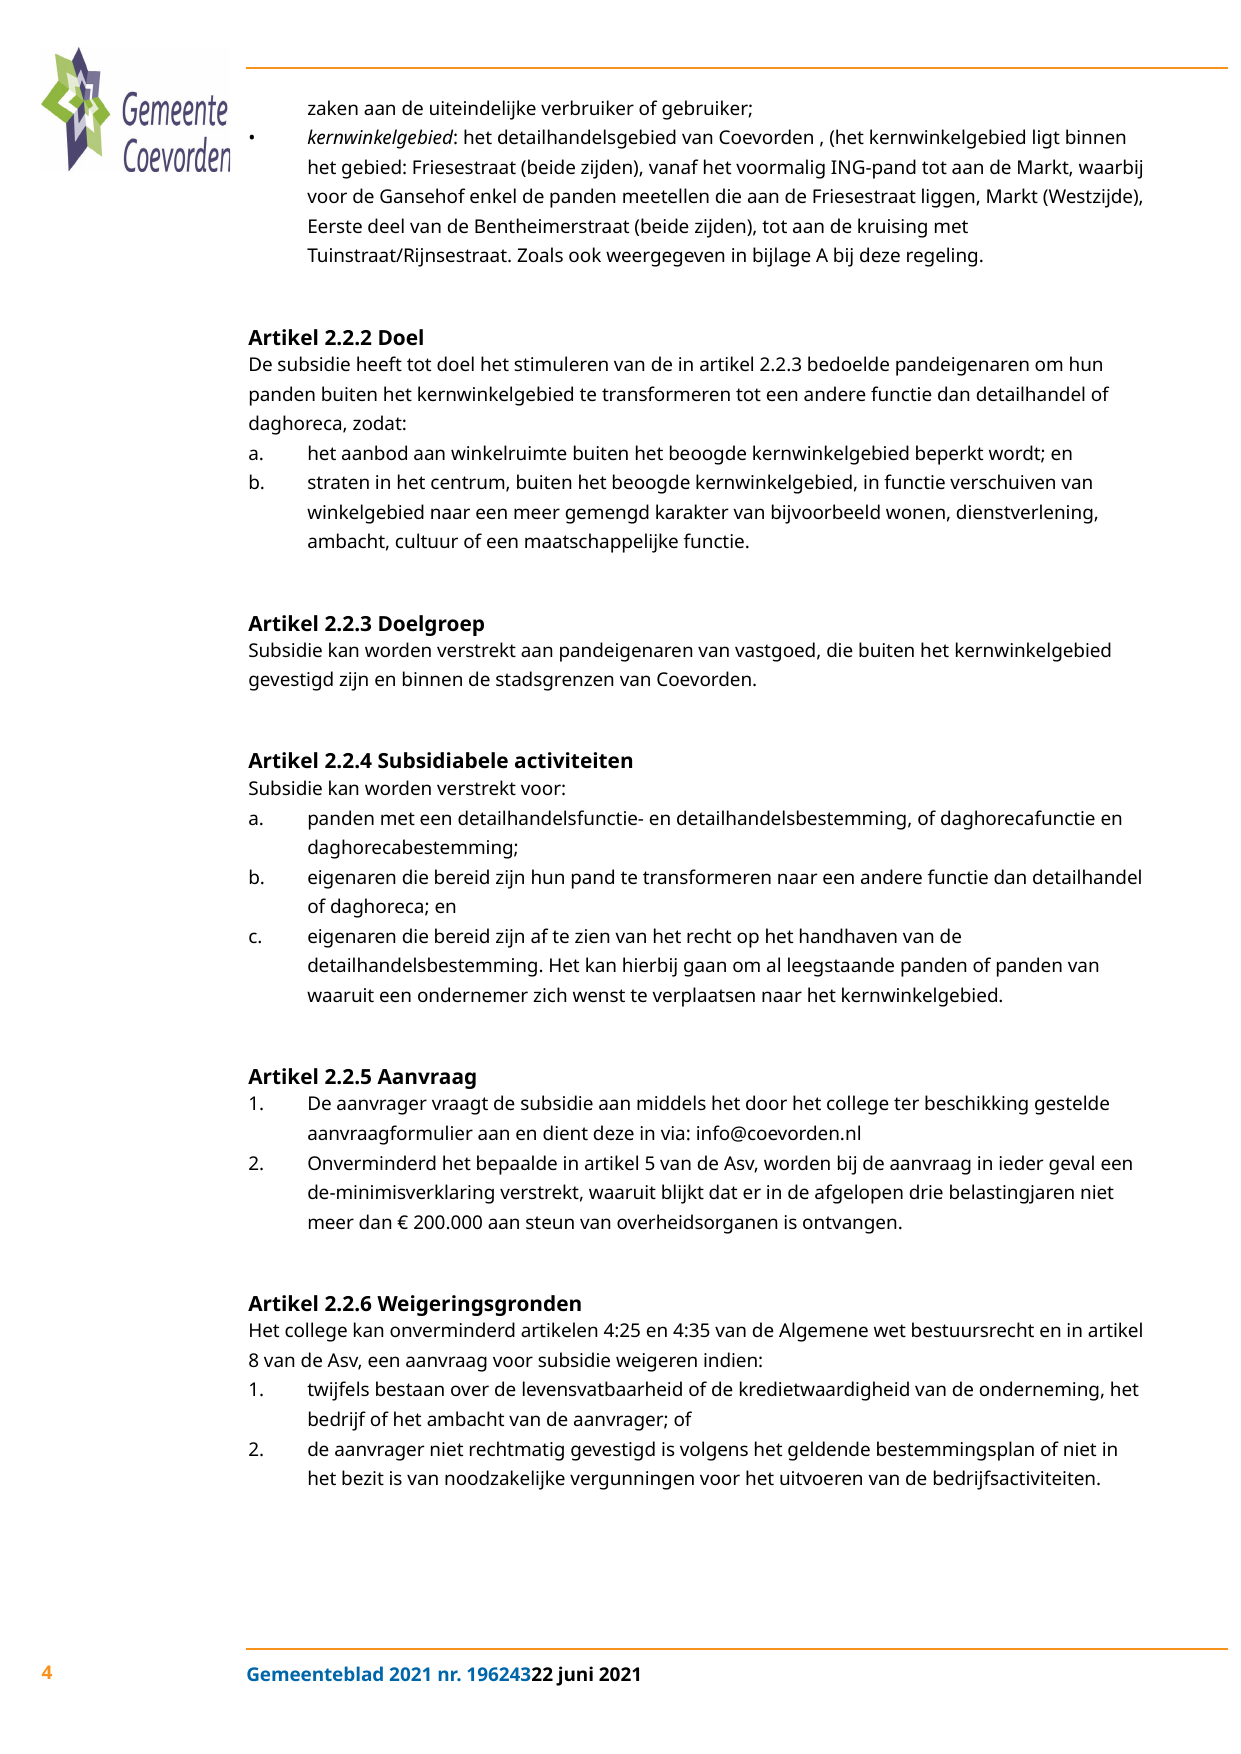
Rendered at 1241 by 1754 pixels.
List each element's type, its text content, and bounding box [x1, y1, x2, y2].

text Artikel 2.2.3 Doelgroep [248, 609, 1152, 637]
list twijfels bestaan over de levensvatbaarheid of de kredietwaardigheid van de onderneming, het bedrijf of het ambacht van de aanvrager; of [248, 1377, 1152, 1432]
list kernwinkelgebied: het detailhandelsgebied van Coevorden , (het kernwinkelgebied ligt binnen het gebied: Friesestraat (beide zijden), vanaf het voormalig ING-pand tot aan de Markt, waarbij voor de Gansehof enkel de panden meetellen die aan de Friesestraat liggen, Markt (Westzijde), Eerste deel van de Bentheimerstraat (beide zijden), tot aan de kruising met Tuinstraat/Rijnsestraat. Zoals ook weergegeven in bijlage A bij deze regeling. [248, 124, 1152, 268]
list straten in het centrum, buiten het beoogde kernwinkelgebied, in functie verschuiven van winkelgebied naar een meer gemengd karakter van bijvoorbeeld wonen, dienstverlening, ambacht, cultuur of een maatschappelijke functie. [248, 469, 1152, 554]
list Onverminderd het bepaalde in artikel 5 van de Asv, worden bij de aanvraag in ieder geval een de-minimisverklaring verstrekt, waaruit blijkt dat er in de afgelopen drie belastingjaren niet meer dan € 200.000 aan steun van overheidsorganen is ontvangen. [248, 1150, 1152, 1235]
list zaken aan de uiteindelijke verbruiker of gebruiker; [248, 95, 1152, 121]
text Artikel 2.2.4 Subsidiabele activiteiten [248, 747, 1152, 775]
text De subsidie heeft tot doel het stimuleren van de in artikel 2.2.3 bedoelde pandeigenaren om hun panden buiten het kernwinkelgebied te transformeren tot een andere functie dan detailhandel of daghoreca, zodat: [248, 351, 1152, 436]
text Artikel 2.2.6 Weigeringsgronden [248, 1289, 1152, 1317]
list het aanbod aan winkelruimte buiten het beoogde kernwinkelgebied beperkt wordt; en [248, 440, 1152, 466]
text Artikel 2.2.2 Doel [248, 323, 1152, 351]
list eigenaren die bereid zijn af te zien van het recht op het handhaven van de detailhandelsbestemming. Het kan hierbij gaan om al leegstaande panden of panden van waaruit een ondernemer zich wenst te verplaatsen naar het kernwinkelgebied. [248, 923, 1152, 1008]
list De aanvrager vraagt de subsidie aan middels het door het college ter beschikking gestelde aanvraagformulier aan en dient deze in via: info@coevorden.nl [248, 1091, 1152, 1146]
text Subsidie kan worden verstrekt aan pandeigenaren van vastgoed, die buiten het kernwinkelgebied gevestigd zijn en binnen de stadsgrenzen van Coevorden. [248, 637, 1152, 692]
text Het college kan onverminderd artikelen 4:25 en 4:35 van de Algemene wet bestuursrecht en in artikel 8 van de Asv, een aanvraag voor subsidie weigeren indien: [248, 1317, 1152, 1373]
list eigenaren die bereid zijn hun pand te transformeren naar een andere functie dan detailhandel of daghoreca; en [248, 864, 1152, 919]
list panden met een detailhandelsfunctie- en detailhandelsbestemming, of daghorecafunctie en daghorecabestemming; [248, 805, 1152, 860]
text Artikel 2.2.5 Aanvraag [248, 1062, 1152, 1091]
text Subsidie kan worden verstrekt voor: [248, 775, 1152, 801]
list de aanvrager niet rechtmatig gevestigd is volgens het geldende bestemmingsplan of niet in het bezit is van noodzakelijke vergunningen voor het uitvoeren van de bedrijfsactiviteiten. [248, 1436, 1152, 1491]
picture [41, 47, 231, 172]
